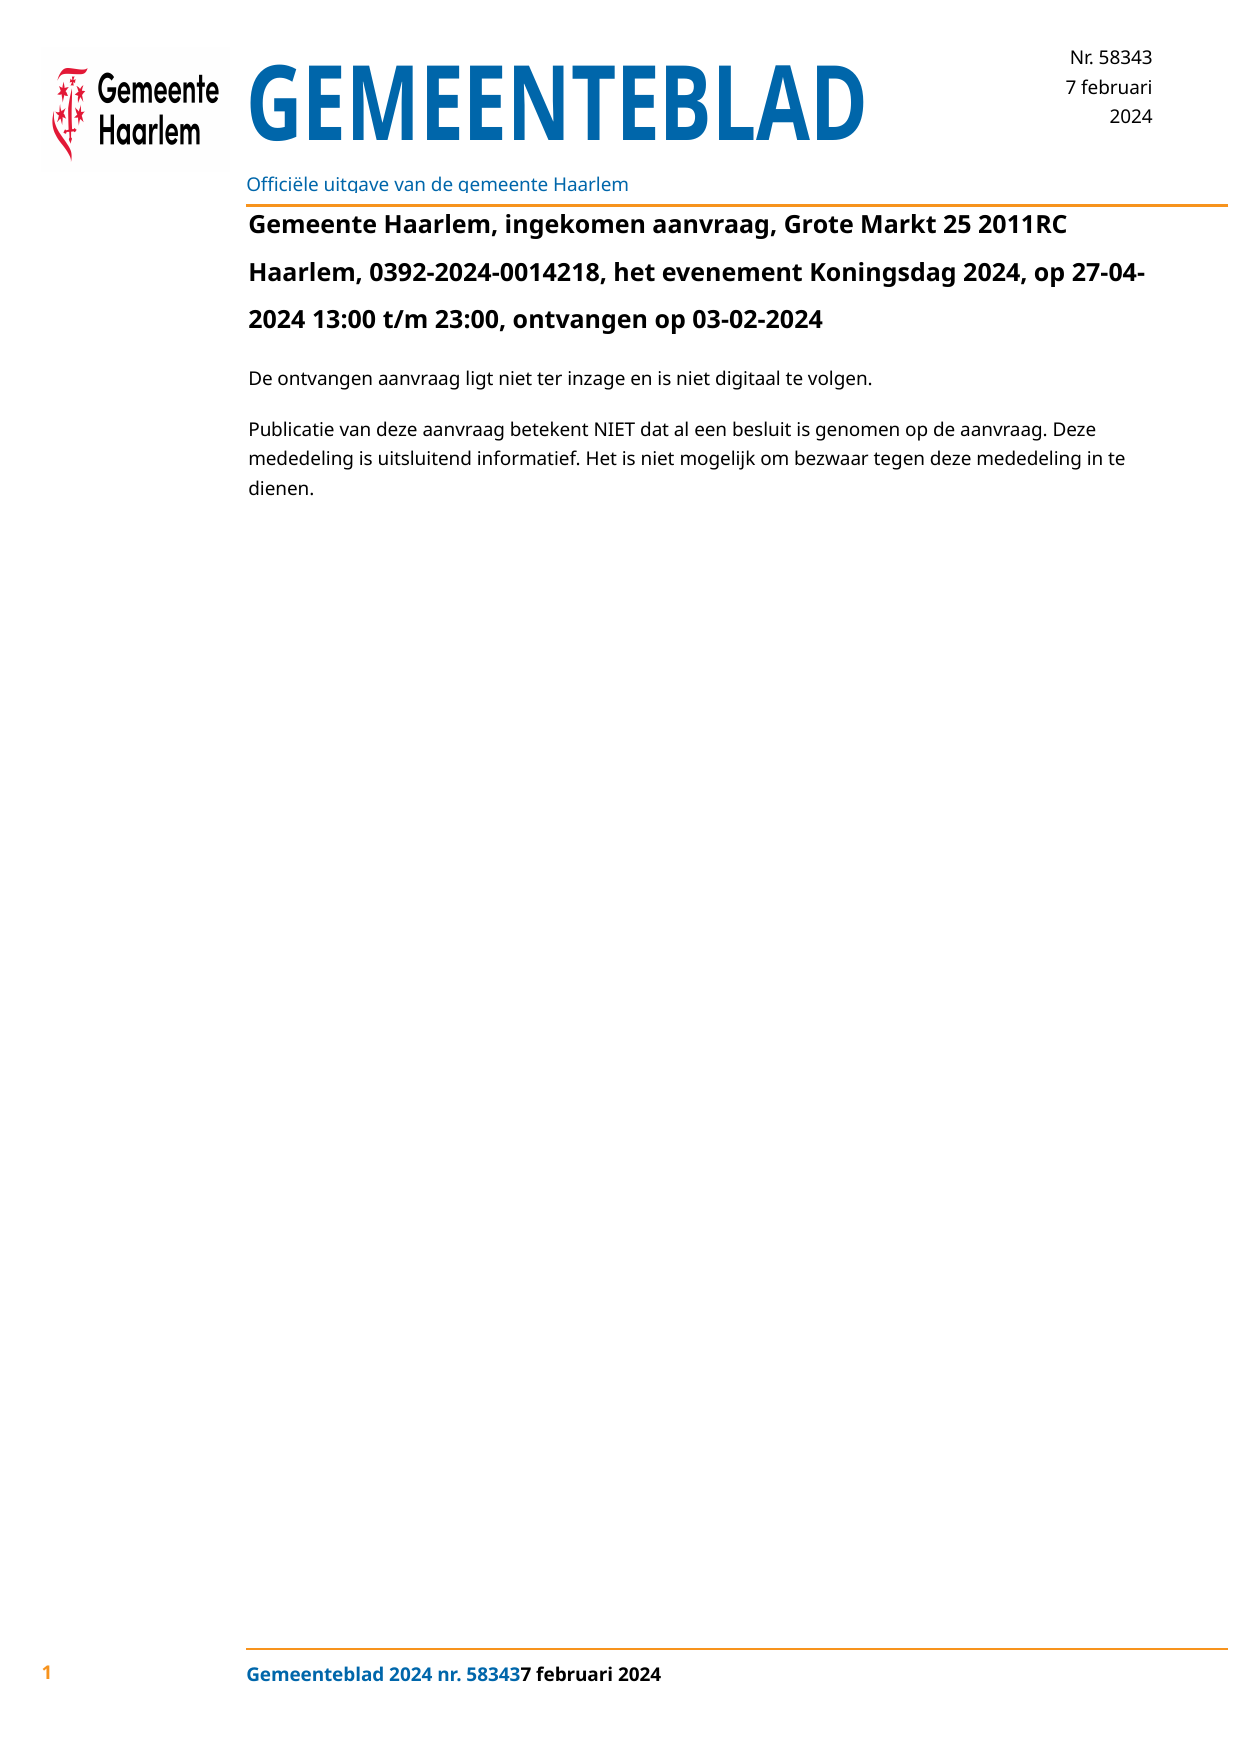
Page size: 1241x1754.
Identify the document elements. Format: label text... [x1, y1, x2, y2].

text Gemeente Haarlem, ingekomen aanvraag, Grote Markt 25 2011RC Haarlem, 0392-2024-0014218, het evenement Koningsdag 2024, op 27-04-2024 13:00 t/m 23:00, ontvangen op 03-02-2024 [248, 207, 1152, 336]
text De ontvangen aanvraag ligt niet ter inzage en is niet digitaal te volgen. [248, 366, 1152, 391]
picture [41, 47, 231, 172]
text Publicatie van deze aanvraag betekent NIET dat al een besluit is genomen op de aanvraag. Deze mededeling is uitsluitend informatief. Het is niet mogelijk om bezwaar tegen deze mededeling in te dienen. [248, 416, 1152, 501]
